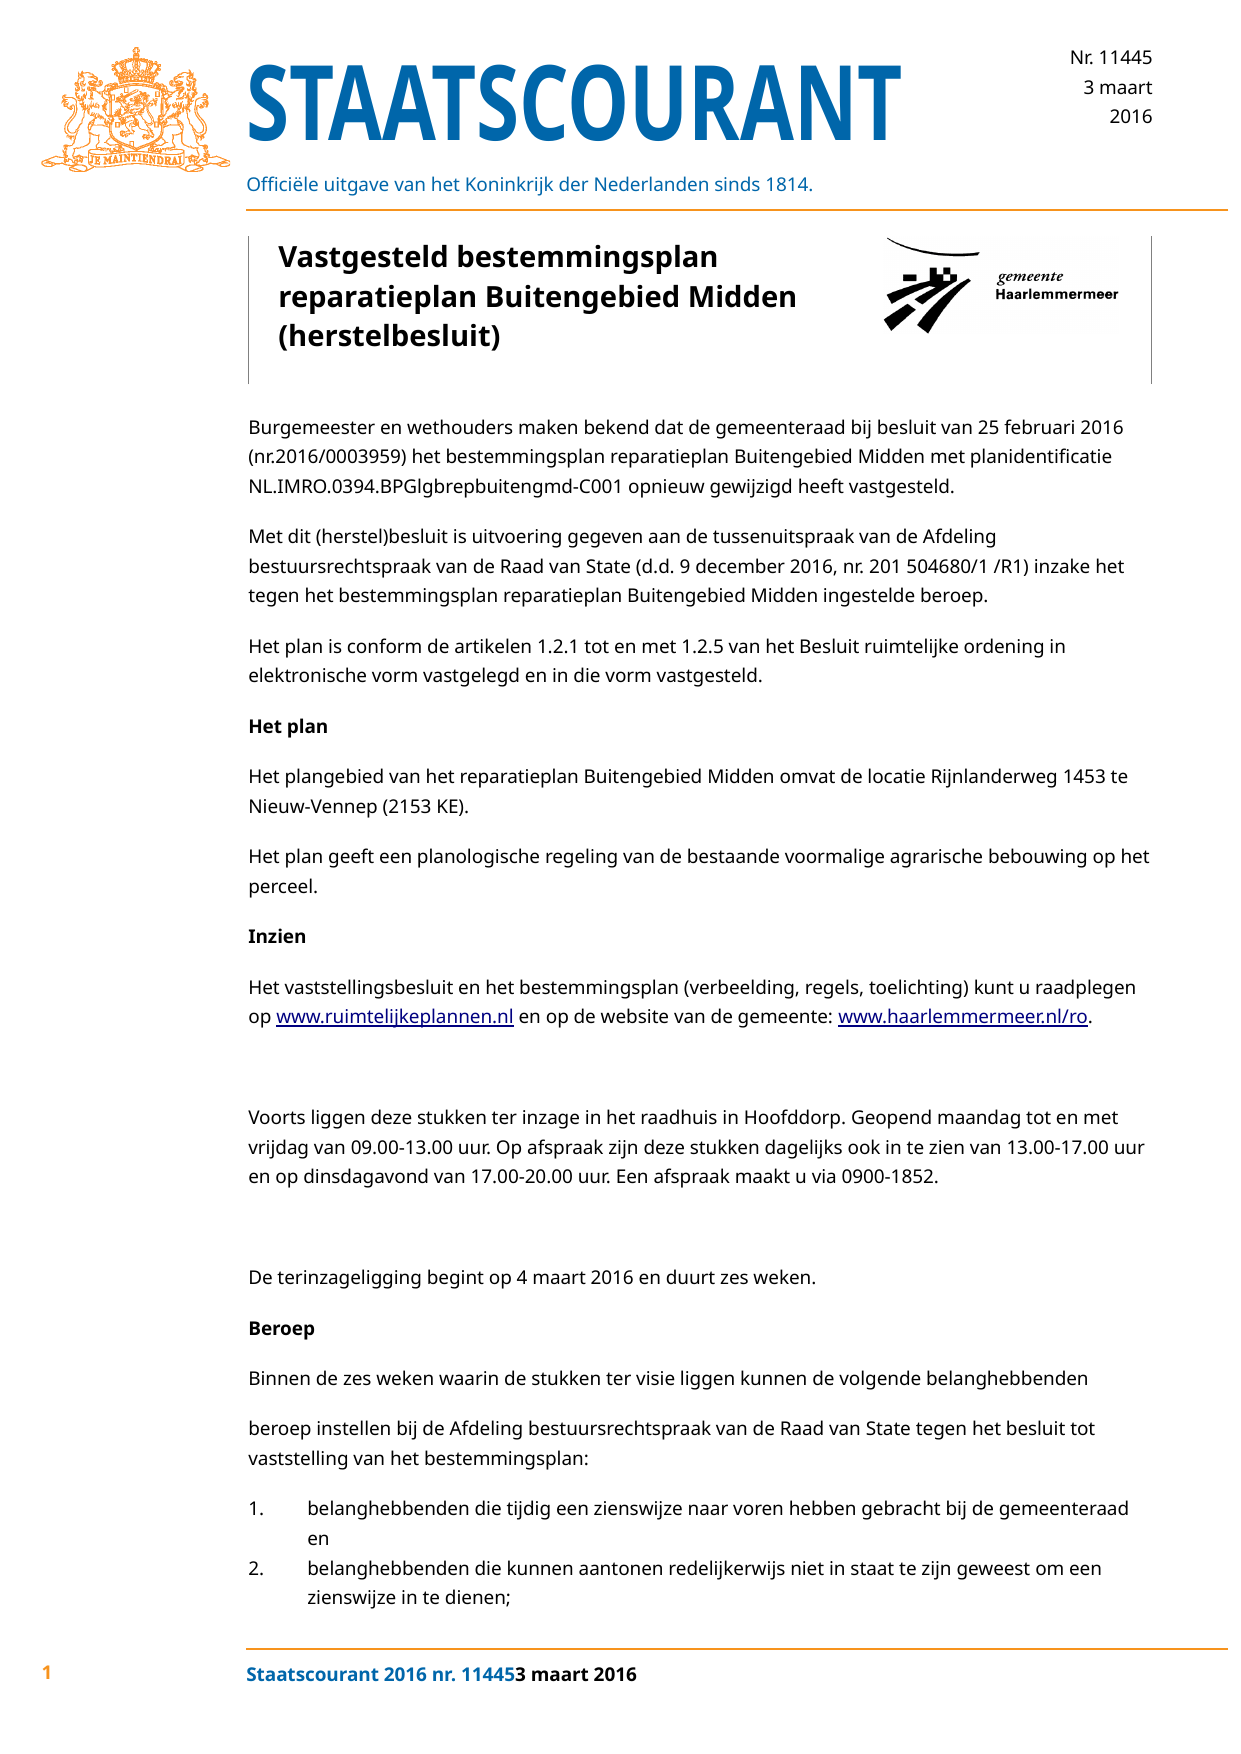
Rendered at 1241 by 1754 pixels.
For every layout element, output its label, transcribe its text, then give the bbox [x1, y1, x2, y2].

text Het plan [248, 713, 1152, 739]
picture [882, 236, 1119, 334]
text Het vaststellingsbesluit en het bestemmingsplan (verbeelding, regels, toelichting) kunt u raadplegen op www.ruimtelijkeplannen.nl en op de website van de gemeente: www.haarlemmermeer.nl/ro. [248, 974, 1152, 1029]
picture [41, 47, 231, 172]
text Inzien [248, 923, 1152, 949]
text beroep instellen bij de Afdeling bestuursrechtspraak van de Raad van State tegen het besluit tot vaststelling van het bestemmingsplan: [248, 1416, 1152, 1471]
table_header [850, 236, 1151, 384]
text Het plangebied van het reparatieplan Buitengebied Midden omvat de locatie Rijnlanderweg 1453 te Nieuw-Vennep (2153 KE). [248, 763, 1152, 819]
text Het plan geeft een planologische regeling van de bestaande voormalige agrarische bebouwing op het perceel. [248, 843, 1152, 899]
text Voorts liggen deze stukken ter inzage in het raadhuis in Hoofddorp. Geopend maandag tot en met vrijdag van 09.00-13.00 uur. Op afspraak zijn deze stukken dagelijks ook in te zien van 13.00-17.00 uur en op dinsdagavond van 17.00-20.00 uur. Een afspraak maakt u via 0900-1852. [248, 1104, 1152, 1189]
text Binnen de zes weken waarin de stukken ter visie liggen kunnen de volgende belanghebbenden [248, 1365, 1152, 1391]
list belanghebbenden die kunnen aantonen redelijkerwijs niet in staat te zijn geweest om een zienswijze in te dienen; [248, 1555, 1152, 1610]
text Beroep [248, 1315, 1152, 1341]
text Met dit (herstel)besluit is uitvoering gegeven aan de tussenuitspraak van de Afdeling bestuursrechtspraak van de Raad van State (d.d. 9 december 2016, nr. 201 504680/1 /R1) inzake het tegen het bestemmingsplan reparatieplan Buitengebied Midden ingestelde beroep. [248, 523, 1152, 608]
table_header Vastgesteld bestemmingsplan reparatieplan Buitengebied Midden (herstelbesluit) [249, 236, 850, 384]
text Het plan is conform de artikelen 1.2.1 tot en met 1.2.5 van het Besluit ruimtelijke ordening in elektronische vorm vastgelegd en in die vorm vastgesteld. [248, 633, 1152, 688]
text Burgemeester en wethouders maken bekend dat de gemeenteraad bij besluit van 25 februari 2016 (nr.2016/0003959) het bestemmingsplan reparatieplan Buitengebied Midden met planidentificatie NL.IMRO.0394.BPGlgbrepbuitengmd-C001 opnieuw gewijzigd heeft vastgesteld. [248, 414, 1152, 499]
list belanghebbenden die tijdig een zienswijze naar voren hebben gebracht bij de gemeenteraad en [248, 1496, 1152, 1551]
text De terinzageligging begint op 4 maart 2016 en duurt zes weken. [248, 1264, 1152, 1290]
